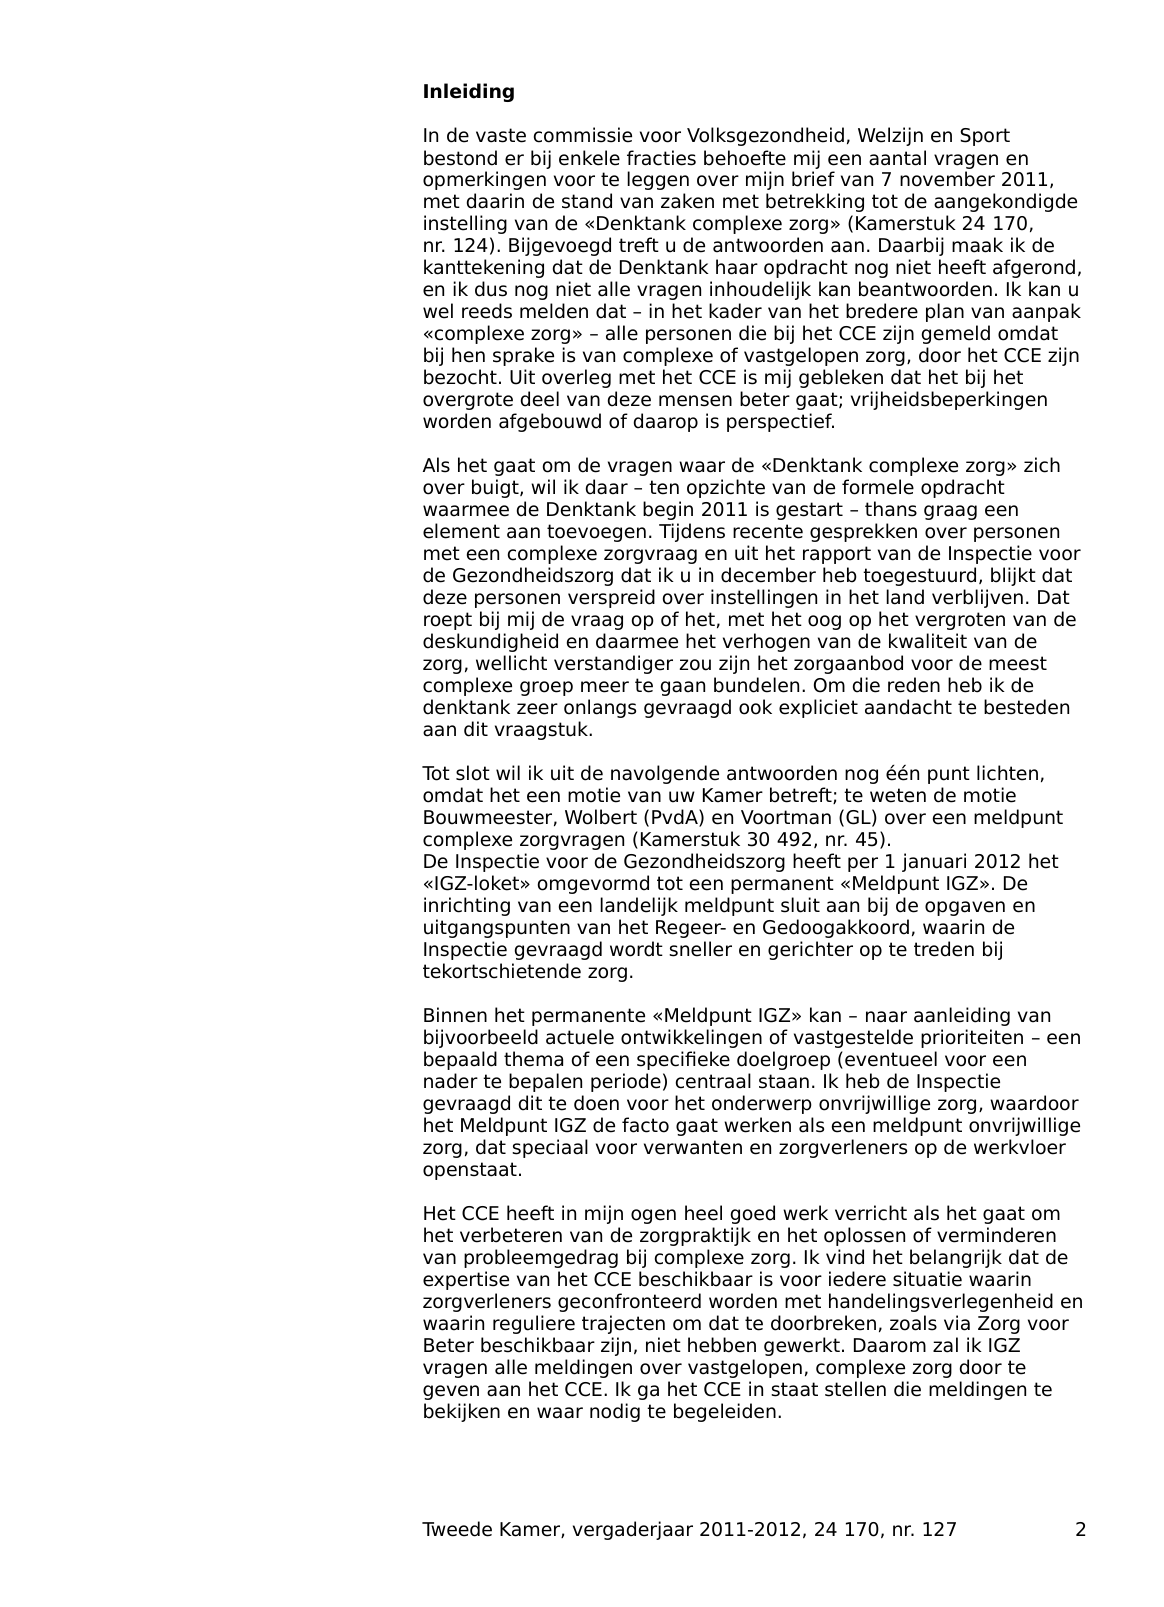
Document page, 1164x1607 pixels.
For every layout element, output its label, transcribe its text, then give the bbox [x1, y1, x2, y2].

text Binnen het permanente «Meldpunt IGZ» kan – naar aanleiding van bijvoorbeeld actuele ontwikkelingen of vastgestelde prioriteiten – een bepaald thema of een specifieke doelgroep (eventueel voor een nader te bepalen periode) centraal staan. Ik heb de Inspectie gevraagd dit te doen voor het onderwerp onvrijwillige zorg, waardoor het Meldpunt IGZ de facto gaat werken als een meldpunt onvrijwillige zorg, dat speciaal voor verwanten en zorgverleners op de werkvloer openstaat. [422, 1005, 1087, 1181]
text Als het gaat om de vragen waar de «Denktank complexe zorg» zich over buigt, wil ik daar – ten opzichte van de formele opdracht waarmee de Denktank begin 2011 is gestart – thans graag een element aan toevoegen. Tijdens recente gesprekken over personen met een complexe zorgvraag en uit het rapport van de Inspectie voor de Gezondheidszorg dat ik u in december heb toegestuurd, blijkt dat deze personen verspreid over instellingen in het land verblijven. Dat roept bij mij de vraag op of het, met het oog op het vergroten van de deskundigheid en daarmee het verhogen van de kwaliteit van de zorg, wellicht verstandiger zou zijn het zorgaanbod voor de meest complexe groep meer te gaan bundelen. Om die reden heb ik de denktank zeer onlangs gevraagd ook expliciet aandacht te besteden aan dit vraagstuk. [422, 455, 1087, 741]
text De Inspectie voor de Gezondheidszorg heeft per 1 januari 2012 het «IGZ-loket» omgevormd tot een permanent «Meldpunt IGZ». De inrichting van een landelijk meldpunt sluit aan bij de opgaven en uitgangspunten van het Regeer- en Gedoogakkoord, waarin de Inspectie gevraagd wordt sneller en gerichter op te treden bij tekortschietende zorg. [422, 851, 1087, 983]
text In de vaste commissie voor Volksgezondheid, Welzijn en Sport bestond er bij enkele fracties behoefte mij een aantal vragen en opmerkingen voor te leggen over mijn brief van 7 november 2011, met daarin de stand van zaken met betrekking tot de aangekondigde instelling van de «Denktank complexe zorg» (Kamerstuk 24 170, nr. 124). Bijgevoegd treft u de antwoorden aan. Daarbij maak ik de kanttekening dat de Denktank haar opdracht nog niet heeft afgerond, en ik dus nog niet alle vragen inhoudelijk kan beantwoorden. Ik kan u wel reeds melden dat – in het kader van het bredere plan van aanpak «complexe zorg» – alle personen die bij het CCE zijn gemeld omdat bij hen sprake is van complexe of vastgelopen zorg, door het CCE zijn bezocht. Uit overleg met het CCE is mij gebleken dat het bij het overgrote deel van deze mensen beter gaat; vrijheidsbeperkingen worden afgebouwd of daarop is perspectief. [422, 125, 1087, 433]
text Het CCE heeft in mijn ogen heel goed werk verricht als het gaat om het verbeteren van de zorgpraktijk en het oplossen of verminderen van probleemgedrag bij complexe zorg. Ik vind het belangrijk dat de expertise van het CCE beschikbaar is voor iedere situatie waarin zorgverleners geconfronteerd worden met handelingsverlegenheid en waarin reguliere trajecten om dat te doorbreken, zoals via Zorg voor Beter beschikbaar zijn, niet hebben gewerkt. Daarom zal ik IGZ vragen alle meldingen over vastgelopen, complexe zorg door te geven aan het CCE. Ik ga het CCE in staat stellen die meldingen te bekijken en waar nodig te begeleiden. [422, 1203, 1087, 1423]
subtitle Inleiding [422, 81, 1087, 103]
text Tot slot wil ik uit de navolgende antwoorden nog één punt lichten, omdat het een motie van uw Kamer betreft; te weten de motie Bouwmeester, Wolbert (PvdA) en Voortman (GL) over een meldpunt complexe zorgvragen (Kamerstuk 30 492, nr. 45). [422, 763, 1087, 851]
